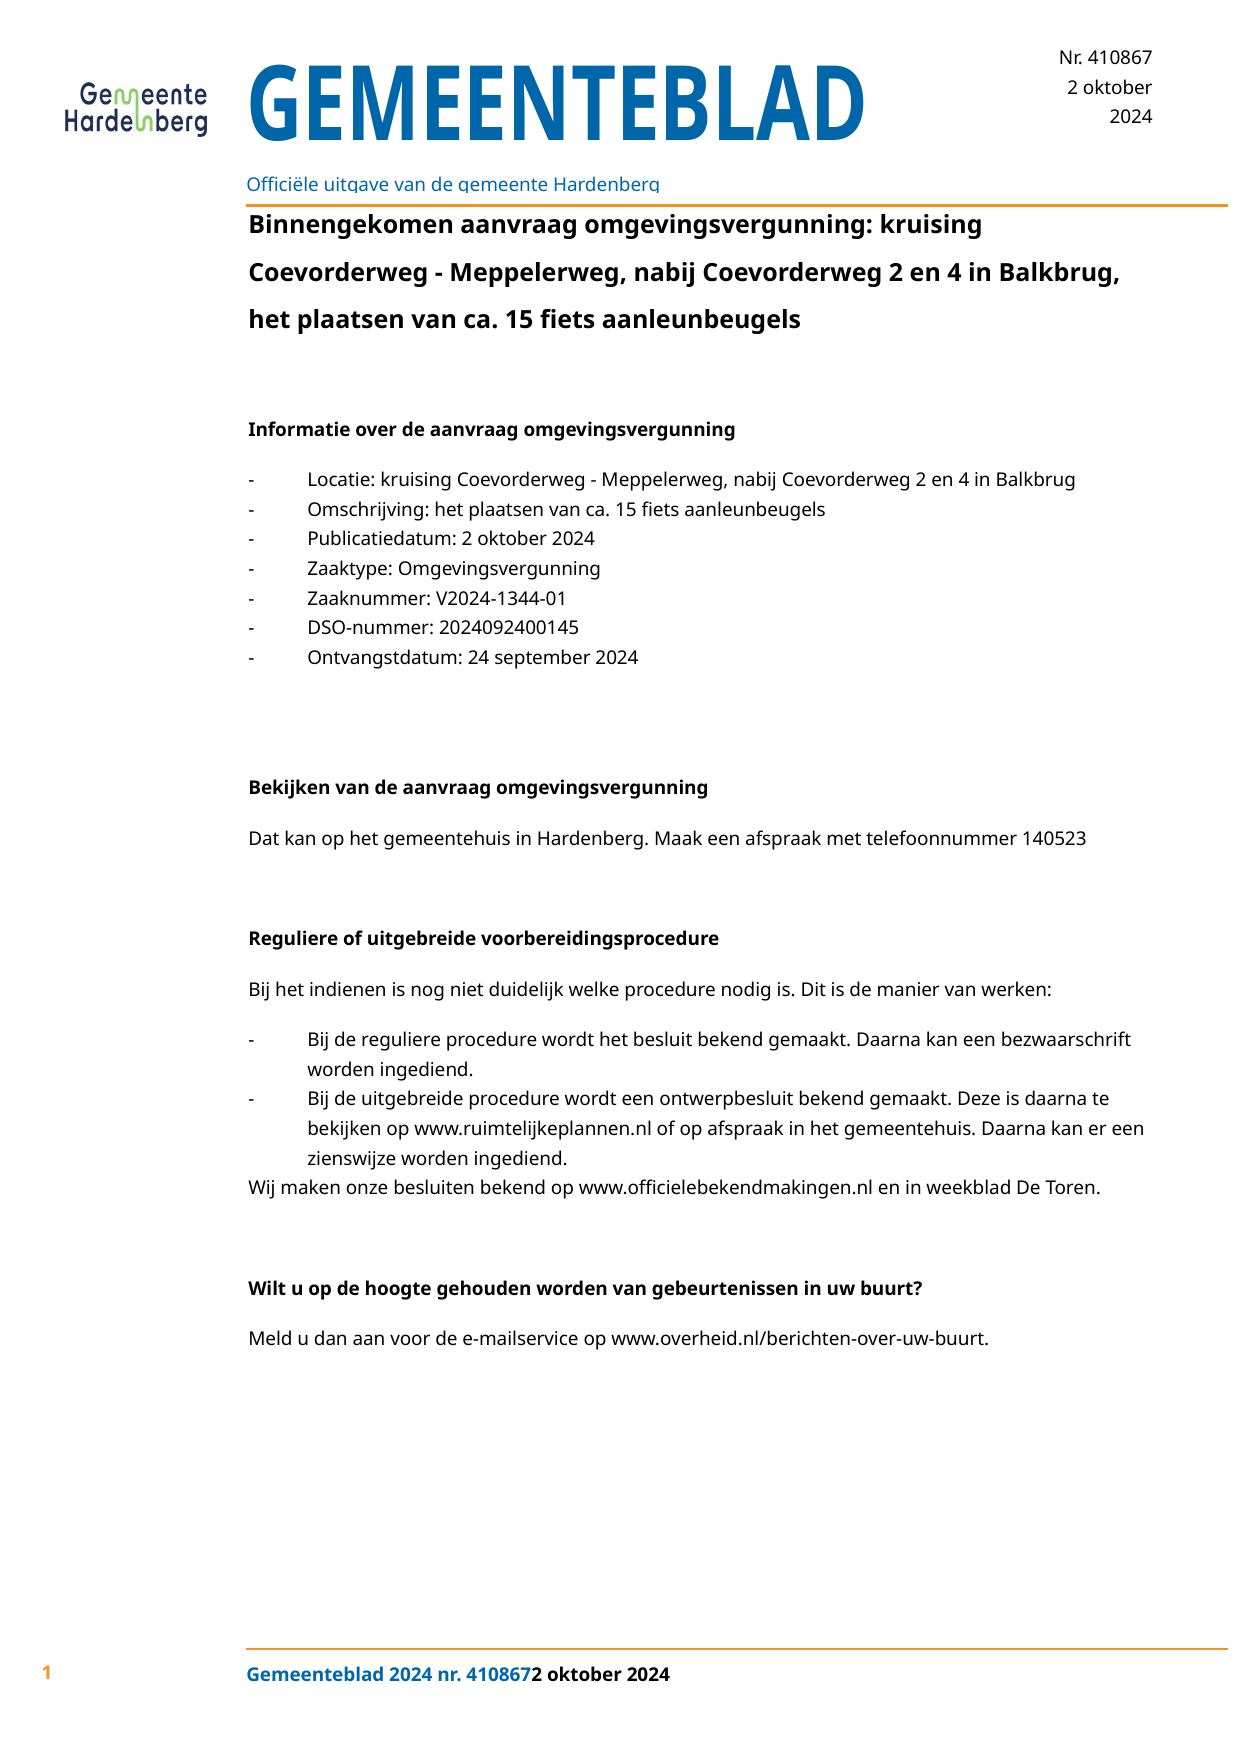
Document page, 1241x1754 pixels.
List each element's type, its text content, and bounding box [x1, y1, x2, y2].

list Bij de reguliere procedure wordt het besluit bekend gemaakt. Daarna kan een bezwaarschrift worden ingediend. [248, 1026, 1152, 1082]
text Informatie over de aanvraag omgevingsvergunning [248, 416, 1152, 442]
text Dat kan op het gemeentehuis in Hardenberg. Maak een afspraak met telefoonnummer 140523 [248, 825, 1152, 850]
list Locatie: kruising Coevorderweg - Meppelerweg, nabij Coevorderweg 2 en 4 in Balkbrug [248, 466, 1152, 492]
text Wij maken onze besluiten bekend op www.officielebekendmakingen.nl en in weekblad De Toren. [248, 1174, 1152, 1200]
list Bij de uitgebreide procedure wordt een ontwerpbesluit bekend gemaakt. Deze is daarna te bekijken op www.ruimtelijkeplannen.nl of op afspraak in het gemeentehuis. Daarna kan er een zienswijze worden ingediend. [248, 1086, 1152, 1170]
list DSO-nummer: 2024092400145 [248, 614, 1152, 640]
list Zaaktype: Omgevingsvergunning [248, 555, 1152, 581]
text Meld u dan aan voor de e-mailservice op www.overheid.nl/berichten-over-uw-buurt. [248, 1326, 1152, 1351]
text Wilt u op de hoogte gehouden worden van gebeurtenissen in uw buurt? [248, 1275, 1152, 1301]
text Bekijken van de aanvraag omgevingsvergunning [248, 774, 1152, 800]
list Omschrijving: het plaatsen van ca. 15 fiets aanleunbeugels [248, 496, 1152, 522]
list Ontvangstdatum: 24 september 2024 [248, 644, 1152, 669]
text Binnengekomen aanvraag omgevingsvergunning: kruising Coevorderweg - Meppelerweg, nabij Coevorderweg 2 en 4 in Balkbrug, het plaatsen van ca. 15 fiets aanleunbeugels [248, 207, 1152, 336]
list Zaaknummer: V2024-1344-01 [248, 585, 1152, 610]
text Reguliere of uitgebreide voorbereidingsprocedure [248, 926, 1152, 951]
picture [41, 47, 231, 172]
list Publicatiedatum: 2 oktober 2024 [248, 526, 1152, 551]
text Bij het indienen is nog niet duidelijk welke procedure nodig is. Dit is de manier van werken: [248, 976, 1152, 1002]
